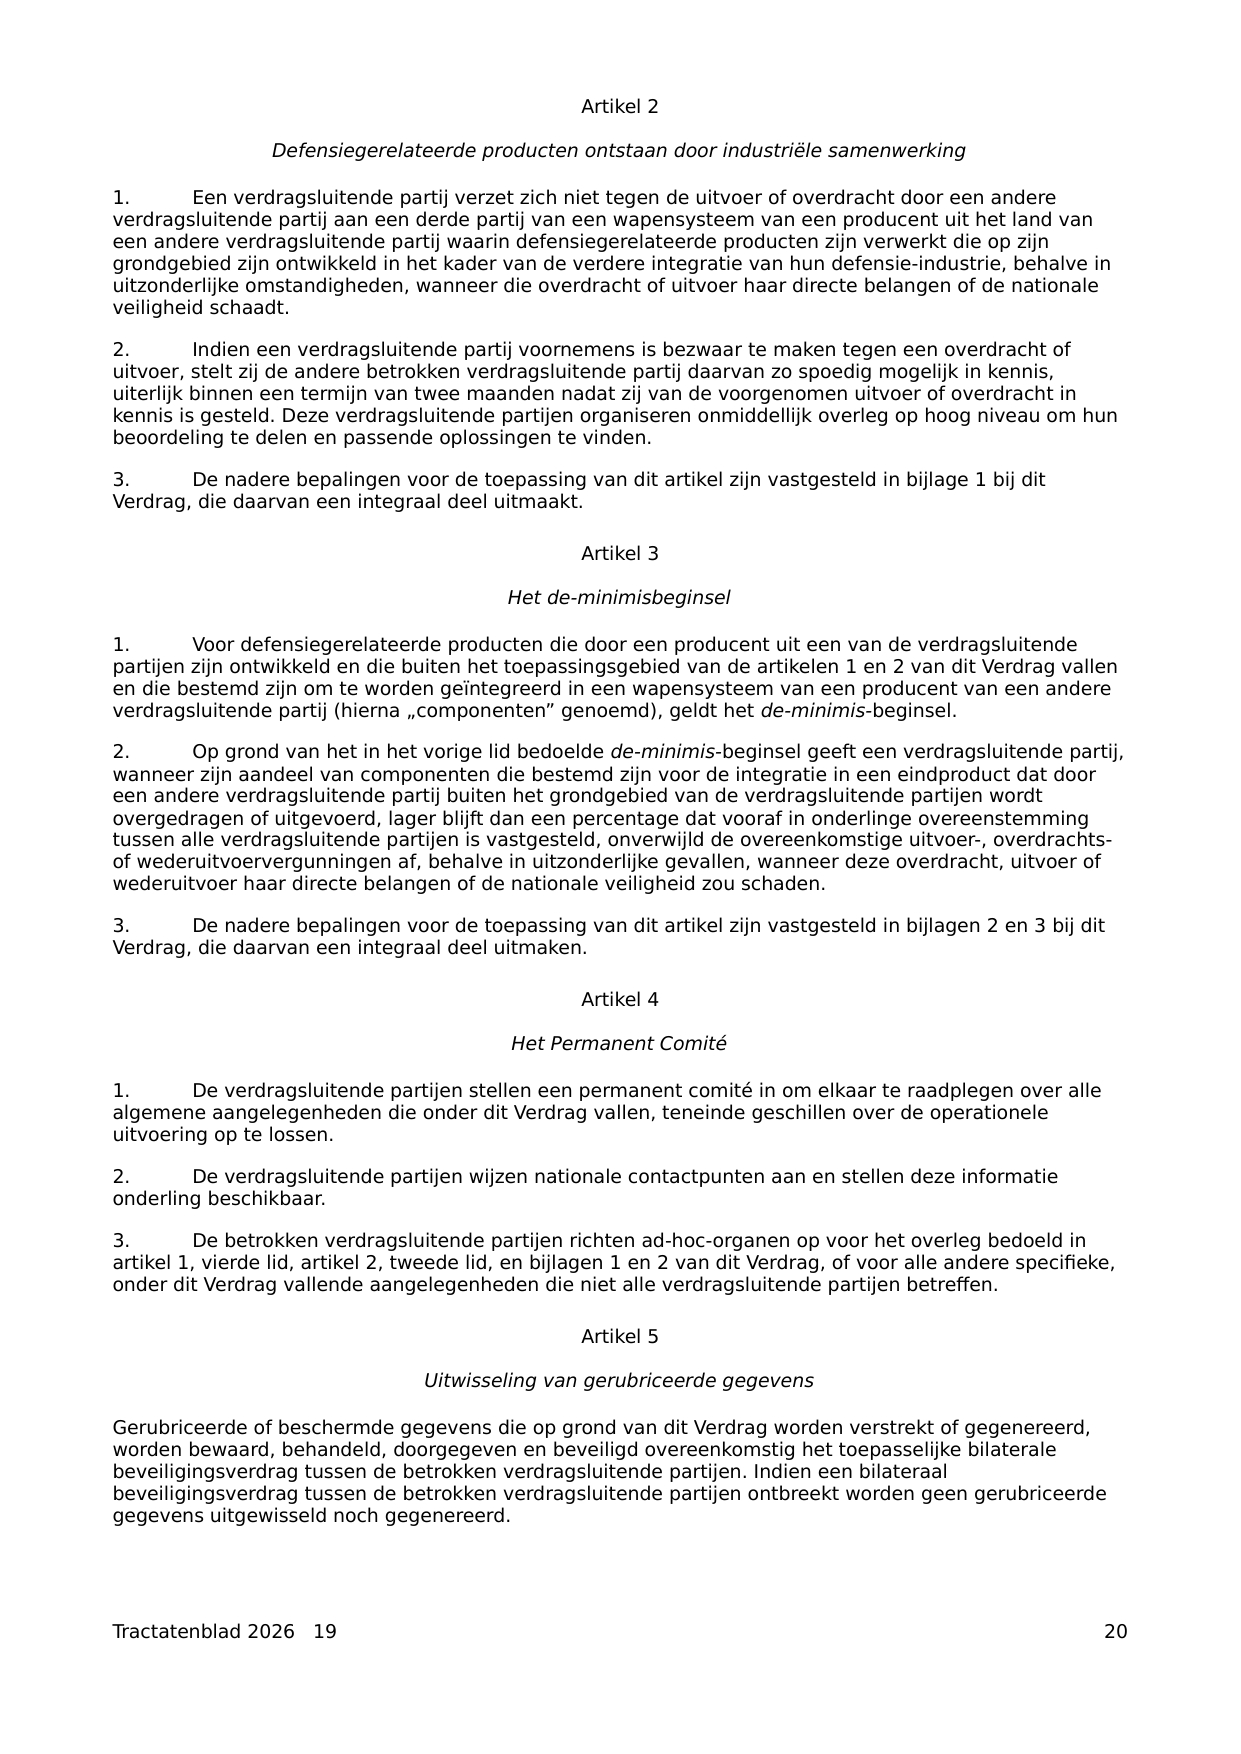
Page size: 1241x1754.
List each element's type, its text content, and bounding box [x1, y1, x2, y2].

text 2. Indien een verdragsluitende partij voornemens is bezwaar te maken tegen een overdracht of uitvoer, stelt zij de andere betrokken verdragsluitende partij daarvan zo spoedig mogelijk in kennis, uiterlijk binnen een termijn van twee maanden nadat zij van de voorgenomen uitvoer of overdracht in kennis is gesteld. Deze verdragsluitende partijen organiseren onmiddellijk overleg op hoog niveau om hun beoordeling te delen en passende oplossingen te vinden. [112, 339, 1128, 449]
text 2. De verdragsluitende partijen wijzen nationale contactpunten aan en stellen deze informatie onderling beschikbaar. [112, 1166, 1128, 1210]
subtitle Artikel 2 Defensiegerelateerde producten ontstaan door industriële samenwerking [112, 96, 1128, 162]
text 3. De betrokken verdragsluitende partijen richten ad-hoc-organen op voor het overleg bedoeld in artikel 1, vierde lid, artikel 2, tweede lid, en bijlagen 1 en 2 van dit Verdrag, of voor alle andere specifieke, onder dit Verdrag vallende aangelegenheden die niet alle verdragsluitende partijen betreffen. [112, 1230, 1128, 1296]
text 2. Op grond van het in het vorige lid bedoelde de-minimis-beginsel geeft een verdragsluitende partij, wanneer zijn aandeel van componenten die bestemd zijn voor de integratie in een eindproduct dat door een andere verdragsluitende partij buiten het grondgebied van de verdragsluitende partijen wordt overgedragen of uitgevoerd, lager blijft dan een percentage dat vooraf in onderlinge overeenstemming tussen alle verdragsluitende partijen is vastgesteld, onverwijld de overeenkomstige uitvoer-, overdrachts- of wederuitvoervergunningen af, behalve in uitzonderlijke gevallen, wanneer deze overdracht, uitvoer of wederuitvoer haar directe belangen of de nationale veiligheid zou schaden. [112, 741, 1128, 895]
text 3. De nadere bepalingen voor de toepassing van dit artikel zijn vastgesteld in bijlage 1 bij dit Verdrag, die daarvan een integraal deel uitmaakt. [112, 469, 1128, 513]
text 3. De nadere bepalingen voor de toepassing van dit artikel zijn vastgesteld in bijlagen 2 en 3 bij dit Verdrag, die daarvan een integraal deel uitmaken. [112, 915, 1128, 959]
text 1. De verdragsluitende partijen stellen een permanent comité in om elkaar te raadplegen over alle algemene aangelegenheden die onder dit Verdrag vallen, teneinde geschillen over de operationele uitvoering op te lossen. [112, 1080, 1128, 1146]
text 1. Voor defensiegerelateerde producten die door een producent uit een van de verdragsluitende partijen zijn ontwikkeld en die buiten het toepassingsgebied van de artikelen 1 en 2 van dit Verdrag vallen en die bestemd zijn om te worden geïntegreerd in een wapensysteem van een producent van een andere verdragsluitende partij (hierna „componenten” genoemd), geldt het de-minimis-beginsel. [112, 633, 1128, 721]
subtitle Artikel 3 Het de-minimisbeginsel [112, 543, 1128, 608]
subtitle Artikel 5 Uitwisseling van gerubriceerde gegevens [112, 1326, 1128, 1392]
subtitle Artikel 4 Het Permanent Comité [112, 989, 1128, 1055]
text Gerubriceerde of beschermde gegevens die op grond van dit Verdrag worden verstrekt of gegenereerd, worden bewaard, behandeld, doorgegeven en beveiligd overeenkomstig het toepasselijke bilaterale beveiligingsverdrag tussen de betrokken verdragsluitende partijen. Indien een bilateraal beveiligingsverdrag tussen de betrokken verdragsluitende partijen ontbreekt worden geen gerubriceerde gegevens uitgewisseld noch gegenereerd. [112, 1417, 1128, 1527]
text 1. Een verdragsluitende partij verzet zich niet tegen de uitvoer of overdracht door een andere verdragsluitende partij aan een derde partij van een wapensysteem van een producent uit het land van een andere verdragsluitende partij waarin defensiegerelateerde producten zijn verwerkt die op zijn grondgebied zijn ontwikkeld in het kader van de verdere integratie van hun defensie-industrie, behalve in uitzonderlijke omstandigheden, wanneer die overdracht of uitvoer haar directe belangen of de nationale veiligheid schaadt. [112, 187, 1128, 319]
